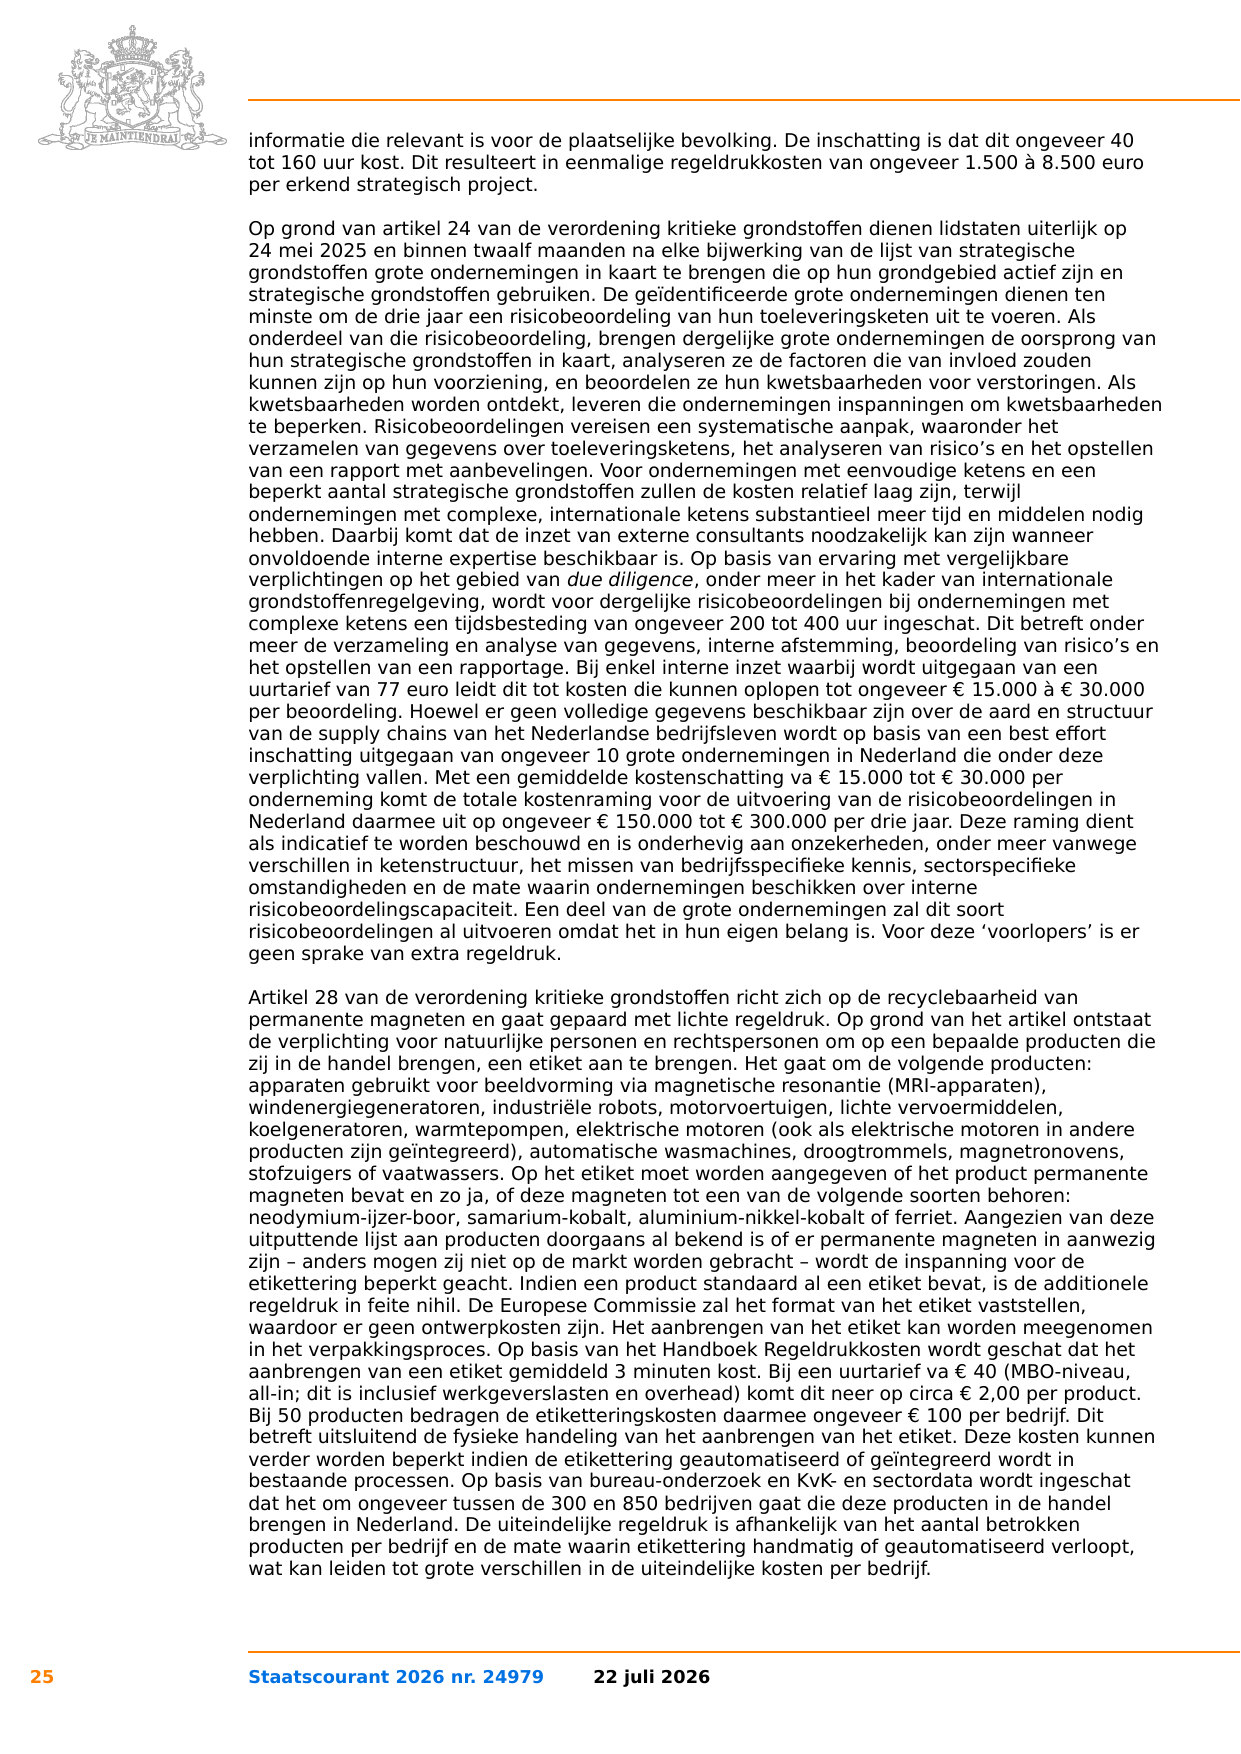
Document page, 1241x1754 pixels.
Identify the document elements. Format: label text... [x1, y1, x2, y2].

picture [38, 25, 227, 150]
text Artikel 28 van de verordening kritieke grondstoffen richt zich op de recyclebaarheid van permanente magneten en gaat gepaard met lichte regeldruk. Op grond van het artikel ontstaat de verplichting voor natuurlijke personen en rechtspersonen om op een bepaalde producten die zij in de handel brengen, een etiket aan te brengen. Het gaat om de volgende producten: apparaten gebruikt voor beeldvorming via magnetische resonantie (MRI-apparaten), windenergiegeneratoren, industriële robots, motorvoertuigen, lichte vervoermiddelen, koelgeneratoren, warmtepompen, elektrische motoren (ook als elektrische motoren in andere producten zijn geïntegreerd), automatische wasmachines, droogtrommels, magnetronovens, stofzuigers of vaatwassers. Op het etiket moet worden aangegeven of het product permanente magneten bevat en zo ja, of deze magneten tot een van de volgende soorten behoren: neodymium-ijzer-boor, samarium-kobalt, aluminium-nikkel-kobalt of ferriet. Aangezien van deze uitputtende lijst aan producten doorgaans al bekend is of er permanente magneten in aanwezig zijn – anders mogen zij niet op de markt worden gebracht – wordt de inspanning voor de etikettering beperkt geacht. Indien een product standaard al een etiket bevat, is de additionele regeldruk in feite nihil. De Europese Commissie zal het format van het etiket vaststellen, waardoor er geen ontwerpkosten zijn. Het aanbrengen van het etiket kan worden meegenomen in het verpakkingsproces. Op basis van het Handboek Regeldrukkosten wordt geschat dat het aanbrengen van een etiket gemiddeld 3 minuten kost. Bij een uurtarief va € 40 (MBO-niveau, all-in; dit is inclusief werkgeverslasten en overhead) komt dit neer op circa € 2,00 per product. Bij 50 producten bedragen de etiketteringskosten daarmee ongeveer € 100 per bedrijf. Dit betreft uitsluitend de fysieke handeling van het aanbrengen van het etiket. Deze kosten kunnen verder worden beperkt indien de etikettering geautomatiseerd of geïntegreerd wordt in bestaande processen. Op basis van bureau-onderzoek en KvK- en sectordata wordt ingeschat dat het om ongeveer tussen de 300 en 850 bedrijven gaat die deze producten in de handel brengen in Nederland. De uiteindelijke regeldruk is afhankelijk van het aantal betrokken producten per bedrijf en de mate waarin etikettering handmatig of geautomatiseerd verloopt, wat kan leiden tot grote verschillen in de uiteindelijke kosten per bedrijf. [248, 987, 1163, 1580]
text informatie die relevant is voor de plaatselijke bevolking. De inschatting is dat dit ongeveer 40 tot 160 uur kost. Dit resulteert in eenmalige regeldrukkosten van ongeveer 1.500 à 8.500 euro per erkend strategisch project. [248, 130, 1163, 196]
text Op grond van artikel 24 van de verordening kritieke grondstoffen dienen lidstaten uiterlijk op 24 mei 2025 en binnen twaalf maanden na elke bijwerking van de lijst van strategische grondstoffen grote ondernemingen in kaart te brengen die op hun grondgebied actief zijn en strategische grondstoffen gebruiken. De geïdentificeerde grote ondernemingen dienen ten minste om de drie jaar een risicobeoordeling van hun toeleveringsketen uit te voeren. Als onderdeel van die risicobeoordeling, brengen dergelijke grote ondernemingen de oorsprong van hun strategische grondstoffen in kaart, analyseren ze de factoren die van invloed zouden kunnen zijn op hun voorziening, en beoordelen ze hun kwetsbaarheden voor verstoringen. Als kwetsbaarheden worden ontdekt, leveren die ondernemingen inspanningen om kwetsbaarheden te beperken. Risicobeoordelingen vereisen een systematische aanpak, waaronder het verzamelen van gegevens over toeleveringsketens, het analyseren van risico’s en het opstellen van een rapport met aanbevelingen. Voor ondernemingen met eenvoudige ketens en een beperkt aantal strategische grondstoffen zullen de kosten relatief laag zijn, terwijl ondernemingen met complexe, internationale ketens substantieel meer tijd en middelen nodig hebben. Daarbij komt dat de inzet van externe consultants noodzakelijk kan zijn wanneer onvoldoende interne expertise beschikbaar is. Op basis van ervaring met vergelijkbare verplichtingen op het gebied van due diligence, onder meer in het kader van internationale grondstoffenregelgeving, wordt voor dergelijke risicobeoordelingen bij ondernemingen met complexe ketens een tijdsbesteding van ongeveer 200 tot 400 uur ingeschat. Dit betreft onder meer de verzameling en analyse van gegevens, interne afstemming, beoordeling van risico’s en het opstellen van een rapportage. Bij enkel interne inzet waarbij wordt uitgegaan van een uurtarief van 77 euro leidt dit tot kosten die kunnen oplopen tot ongeveer € 15.000 à € 30.000 per beoordeling. Hoewel er geen volledige gegevens beschikbaar zijn over de aard en structuur van de supply chains van het Nederlandse bedrijfsleven wordt op basis van een best effort inschatting uitgegaan van ongeveer 10 grote ondernemingen in Nederland die onder deze verplichting vallen. Met een gemiddelde kostenschatting va € 15.000 tot € 30.000 per onderneming komt de totale kostenraming voor de uitvoering van de risicobeoordelingen in Nederland daarmee uit op ongeveer € 150.000 tot € 300.000 per drie jaar. Deze raming dient als indicatief te worden beschouwd en is onderhevig aan onzekerheden, onder meer vanwege verschillen in ketenstructuur, het missen van bedrijfsspecifieke kennis, sectorspecifieke omstandigheden en de mate waarin ondernemingen beschikken over interne risicobeoordelingscapaciteit. Een deel van de grote ondernemingen zal dit soort risicobeoordelingen al uitvoeren omdat het in hun eigen belang is. Voor deze ‘voorlopers’ is er geen sprake van extra regeldruk. [248, 218, 1163, 965]
